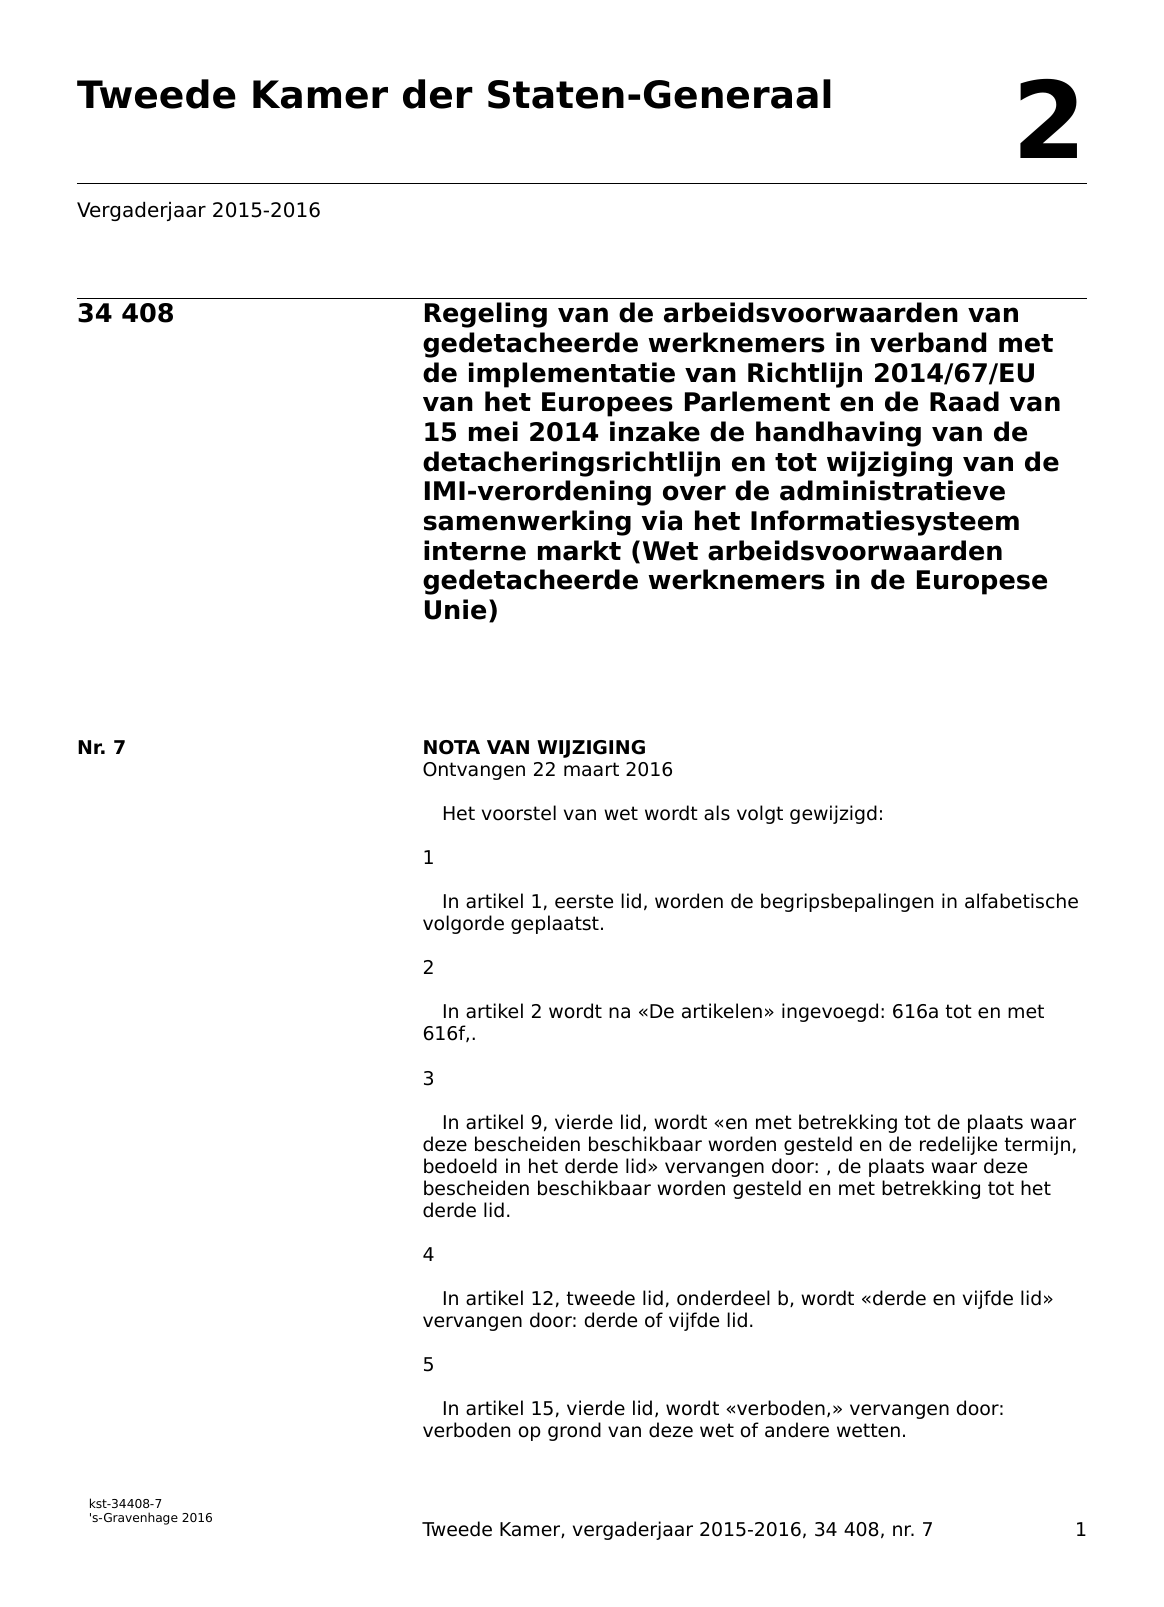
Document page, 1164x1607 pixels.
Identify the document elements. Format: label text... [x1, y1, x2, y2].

table_header 2 [886, 59, 1087, 183]
subtitle 3 [422, 1067, 1087, 1089]
subtitle 34 408 Regeling van de arbeidsvoorwaarden van gedetacheerde werknemers in verband met de implementatie van Richtlijn 2014/67/EU van het Europees Parlement en de Raad van 15 mei 2014 inzake de handhaving van de detacheringsrichtlijn en tot wijziging van de IMI-verordening over de administratieve samenwerking via het Informatiesysteem interne markt (Wet arbeidsvoorwaarden gedetacheerde werknemers in de Europese Unie) [77, 299, 1087, 626]
text In artikel 9, vierde lid, wordt «en met betrekking tot de plaats waar deze bescheiden beschikbaar worden gesteld en de redelijke termijn, bedoeld in het derde lid» vervangen door: , de plaats waar deze bescheiden beschikbaar worden gesteld en met betrekking tot het derde lid. [422, 1112, 1087, 1222]
text In artikel 15, vierde lid, wordt «verboden,» vervangen door: verboden op grond van deze wet of andere wetten. [422, 1398, 1087, 1442]
table_cell Vergaderjaar 2015-2016 [77, 184, 1087, 298]
subtitle 4 [422, 1244, 1087, 1266]
subtitle 1 [422, 847, 1087, 869]
table_header Tweede Kamer der Staten-Generaal [77, 59, 886, 183]
text Ontvangen 22 maart 2016 [422, 758, 1087, 781]
text In artikel 1, eerste lid, worden de begripsbepalingen in alfabetische volgorde geplaatst. [422, 891, 1087, 935]
subtitle Nr. 7 NOTA VAN WIJZIGING [77, 737, 1087, 758]
subtitle 2 [422, 957, 1087, 979]
text 's-Gravenhage 2016 [88, 1511, 323, 1525]
text In artikel 2 wordt na «De artikelen» ingevoegd: 616a tot en met 616f,. [422, 1001, 1087, 1045]
text Het voorstel van wet wordt als volgt gewijzigd: [422, 803, 1087, 825]
subtitle 5 [422, 1354, 1087, 1376]
text kst-34408-7 [88, 1497, 323, 1511]
text In artikel 12, tweede lid, onderdeel b, wordt «derde en vijfde lid» vervangen door: derde of vijfde lid. [422, 1288, 1087, 1332]
